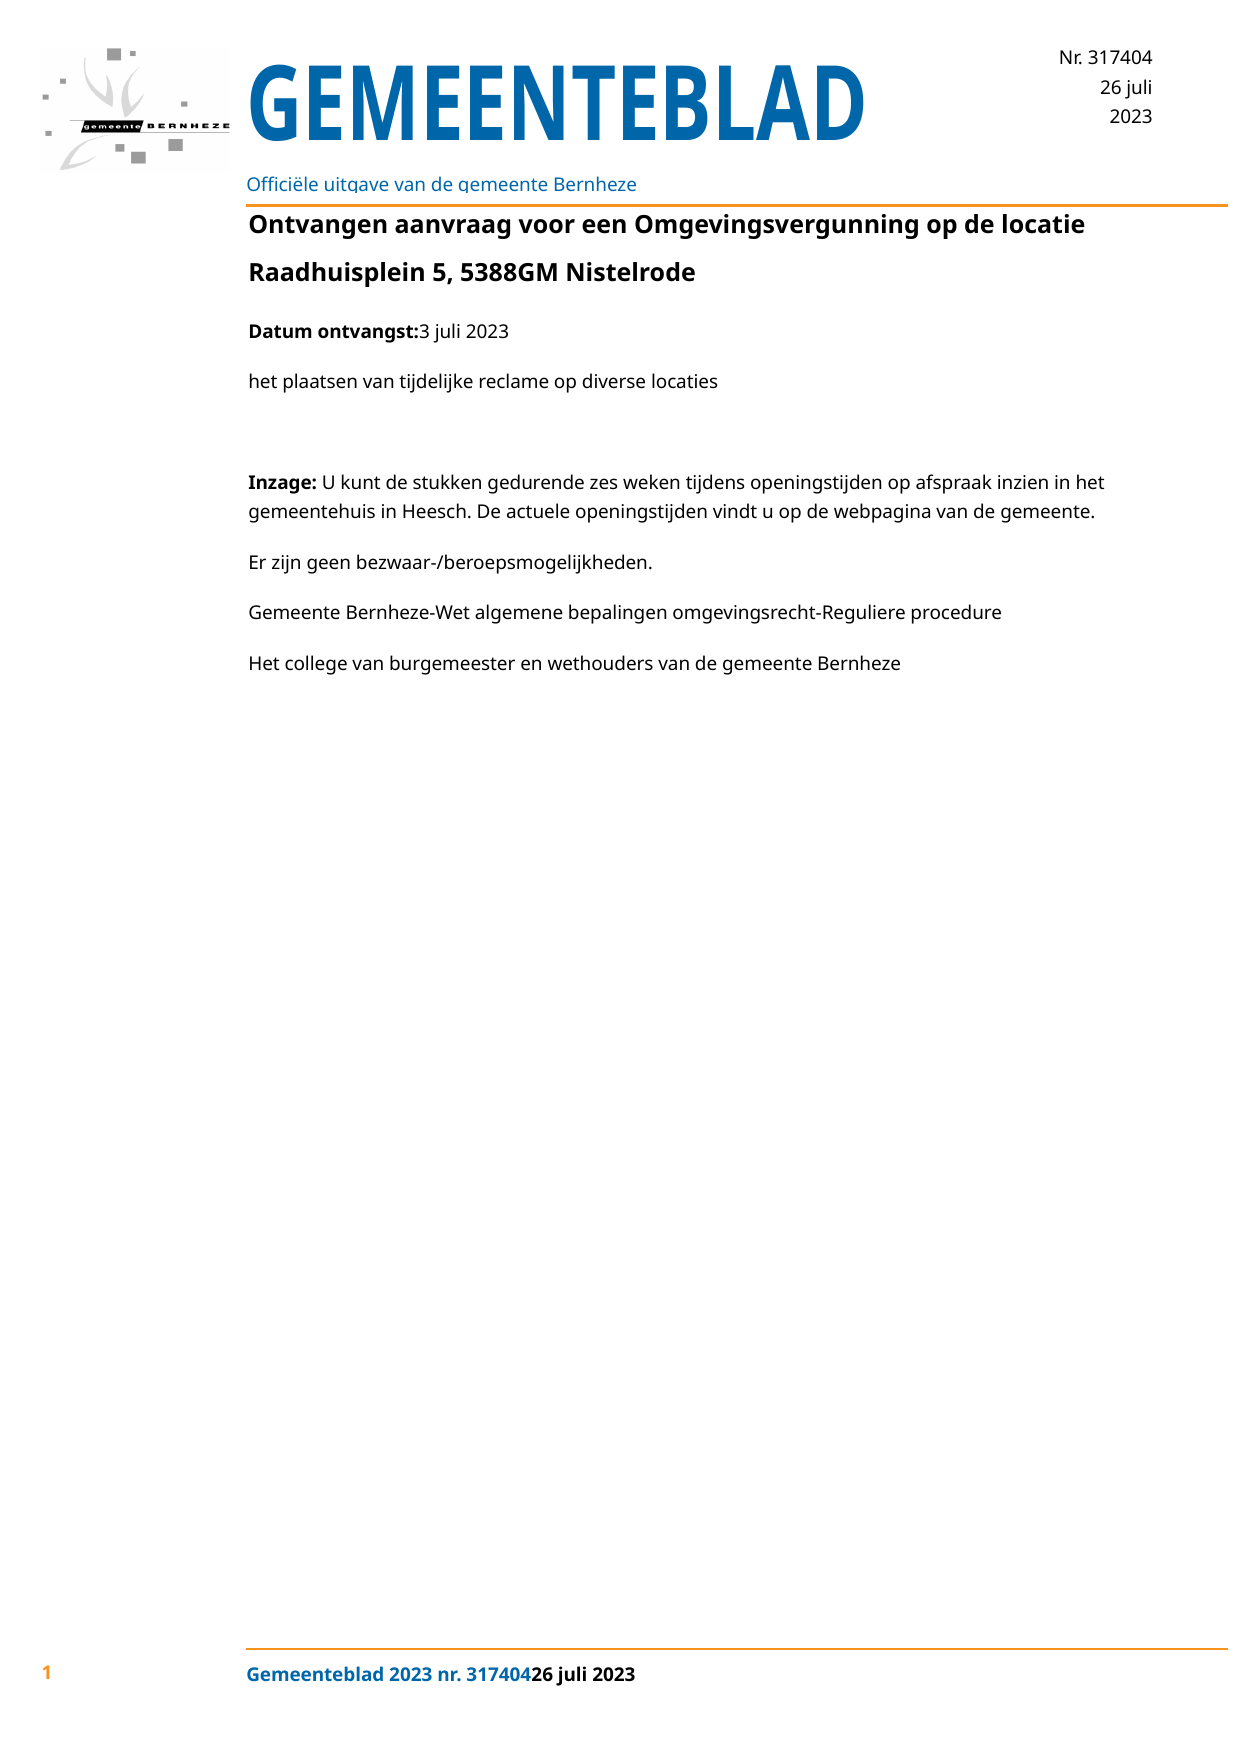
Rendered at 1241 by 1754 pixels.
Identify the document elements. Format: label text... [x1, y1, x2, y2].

text Inzage: U kunt de stukken gedurende zes weken tijdens openingstijden op afspraak inzien in het gemeentehuis in Heesch. De actuele openingstijden vindt u op de webpagina van de gemeente. [248, 469, 1152, 524]
text Het college van burgemeester en wethouders van de gemeente Bernheze [248, 650, 1152, 676]
text Er zijn geen bezwaar-/beroepsmogelijkheden. [248, 549, 1152, 575]
picture [41, 47, 231, 172]
text het plaatsen van tijdelijke reclame op diverse locaties [248, 368, 1152, 394]
text Datum ontvangst:3 juli 2023 [248, 318, 1152, 344]
text Ontvangen aanvraag voor een Omgevingsvergunning op de locatie Raadhuisplein 5, 5388GM Nistelrode [248, 207, 1152, 288]
text Gemeente Bernheze-Wet algemene bepalingen omgevingsrecht-Reguliere procedure [248, 599, 1152, 625]
